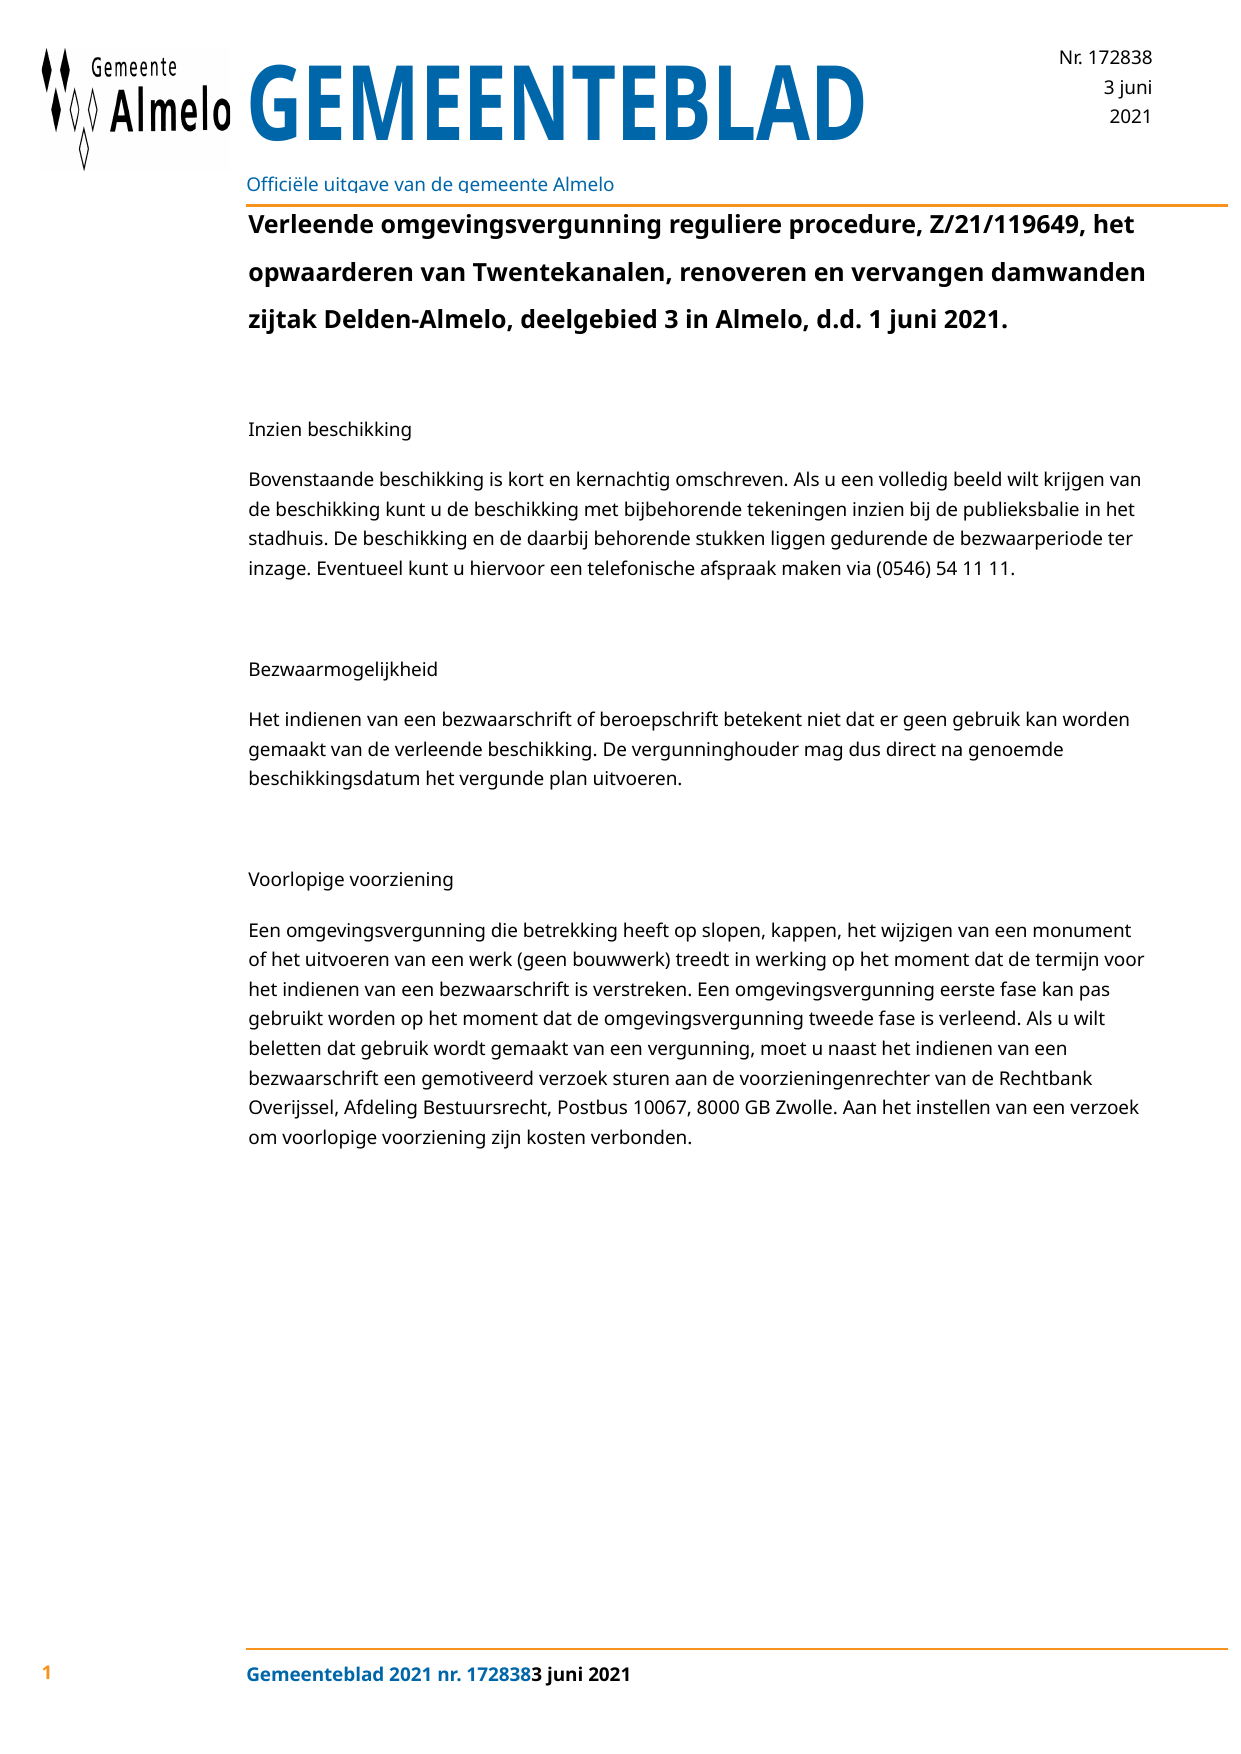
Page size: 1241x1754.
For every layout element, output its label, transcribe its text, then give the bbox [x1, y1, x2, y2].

picture [41, 47, 231, 172]
text Voorlopige voorziening [248, 866, 1152, 892]
text Bovenstaande beschikking is kort en kernachtig omschreven. Als u een volledig beeld wilt krijgen van de beschikking kunt u de beschikking met bijbehorende tekeningen inzien bij de publieksbalie in het stadhuis. De beschikking en de daarbij behorende stukken liggen gedurende de bezwaarperiode ter inzage. Eventueel kunt u hiervoor een telefonische afspraak maken via (0546) 54 11 11. [248, 466, 1152, 581]
text Verleende omgevingsvergunning reguliere procedure, Z/21/119649, het opwaarderen van Twentekanalen, renoveren en vervangen damwanden zijtak Delden-Almelo, deelgebied 3 in Almelo, d.d. 1 juni 2021. [248, 207, 1152, 336]
text Een omgevingsvergunning die betrekking heeft op slopen, kappen, het wijzigen van een monument of het uitvoeren van een werk (geen bouwwerk) treedt in werking op het moment dat de termijn voor het indienen van een bezwaarschrift is verstreken. Een omgevingsvergunning eerste fase kan pas gebruikt worden op het moment dat de omgevingsvergunning tweede fase is verleend. Als u wilt beletten dat gebruik wordt gemaakt van een vergunning, moet u naast het indienen van een bezwaarschrift een gemotiveerd verzoek sturen aan de voorzieningenrechter van de Rechtbank Overijssel, Afdeling Bestuursrecht, Postbus 10067, 8000 GB Zwolle. Aan het instellen van een verzoek om voorlopige voorziening zijn kosten verbonden. [248, 917, 1152, 1149]
text Het indienen van een bezwaarschrift of beroepschrift betekent niet dat er geen gebruik kan worden gemaakt van de verleende beschikking. De vergunninghouder mag dus direct na genoemde beschikkingsdatum het vergunde plan uitvoeren. [248, 706, 1152, 791]
text Bezwaarmogelijkheid [248, 656, 1152, 682]
text Inzien beschikking [248, 416, 1152, 442]
